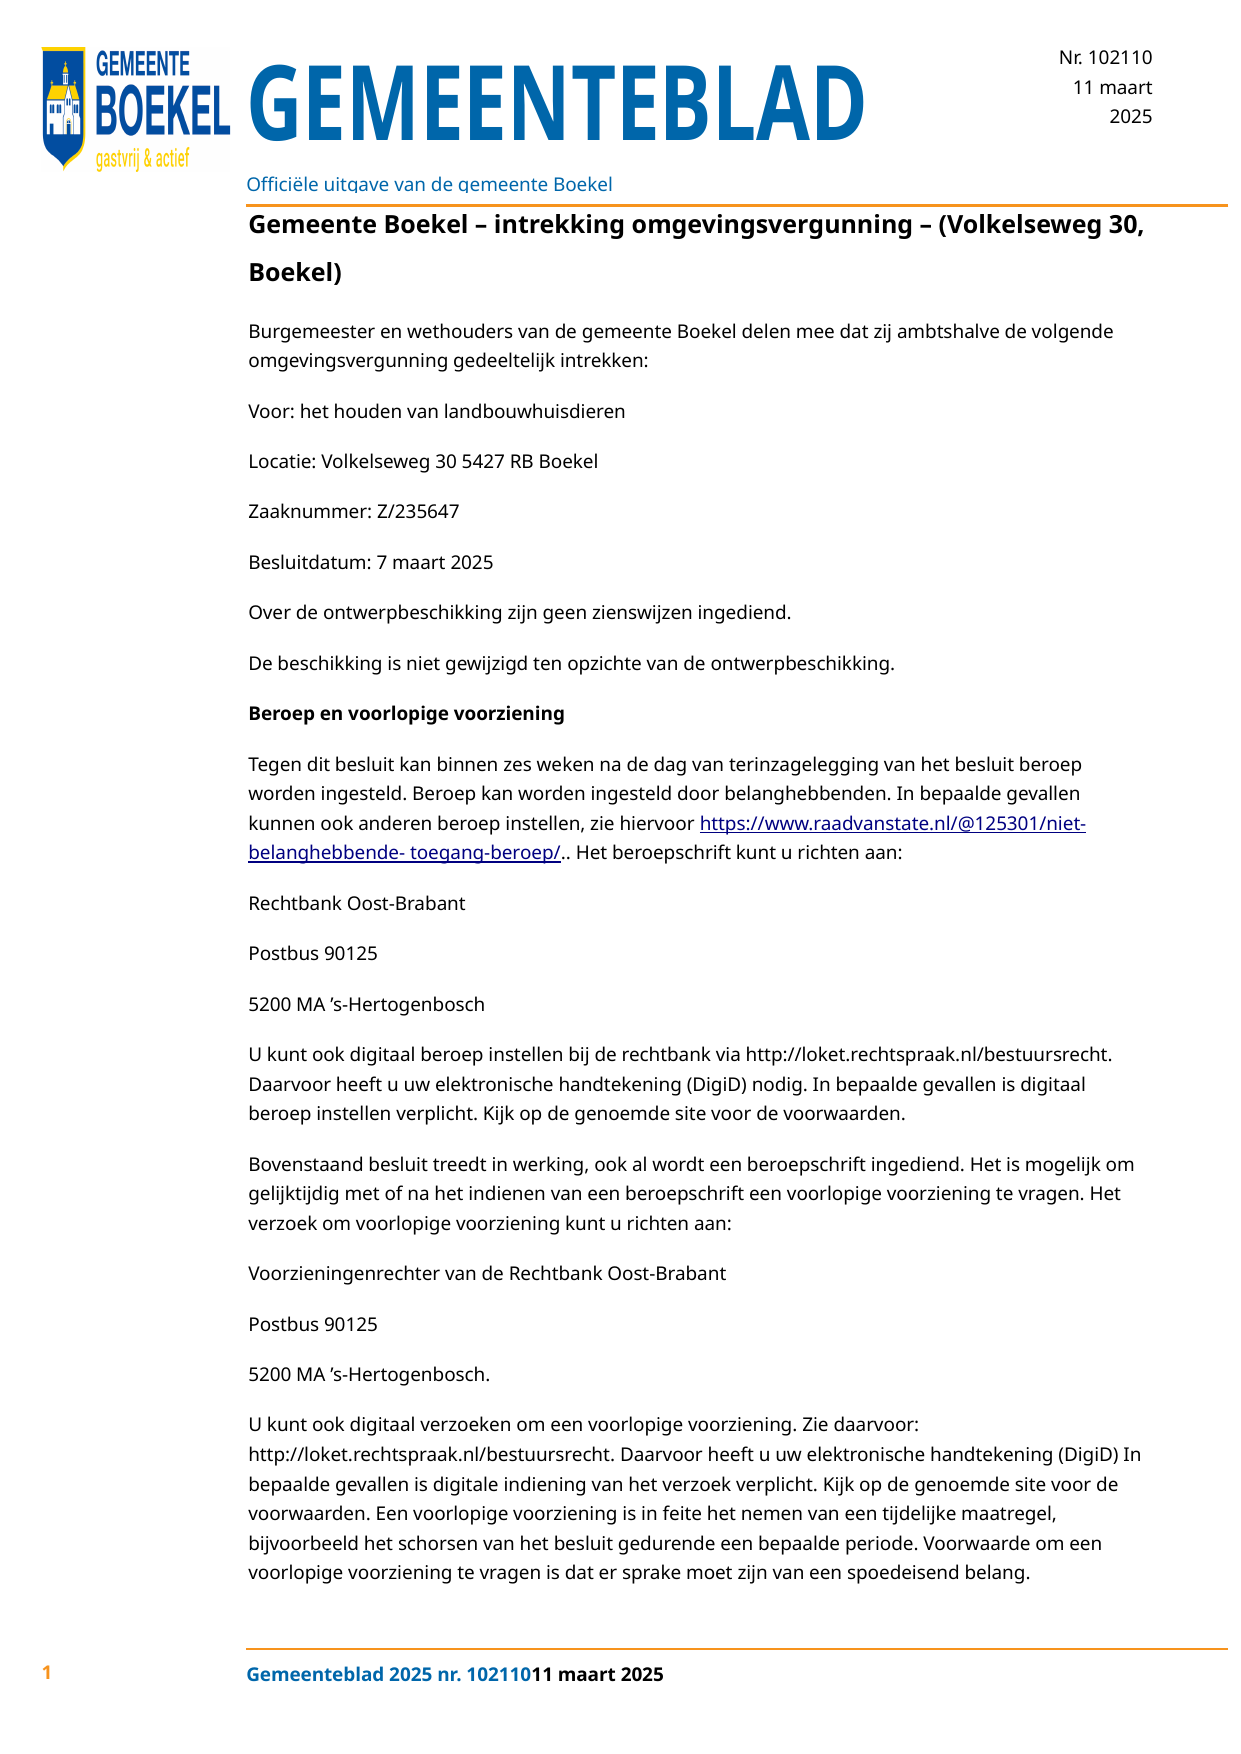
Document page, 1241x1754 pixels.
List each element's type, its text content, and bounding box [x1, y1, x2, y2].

text Burgemeester en wethouders van de gemeente Boekel delen mee dat zij ambtshalve de volgende omgevingsvergunning gedeeltelijk intrekken: [248, 318, 1152, 373]
text Over de ontwerpbeschikking zijn geen zienswijzen ingediend. [248, 599, 1152, 625]
text U kunt ook digitaal verzoeken om een voorlopige voorziening. Zie daarvoor: http://loket.rechtspraak.nl/bestuursrecht. Daarvoor heeft u uw elektronische handtekening (DigiD) In bepaalde gevallen is digitale indiening van het verzoek verplicht. Kijk op de genoemde site voor de voorwaarden. Een voorlopige voorziening is in feite het nemen van een tijdelijke maatregel, bijvoorbeeld het schorsen van het besluit gedurende een bepaalde periode. Voorwaarde om een voorlopige voorziening te vragen is dat er sprake moet zijn van een spoedeisend belang. [248, 1412, 1152, 1585]
text U kunt ook digitaal beroep instellen bij de rechtbank via http://loket.rechtspraak.nl/bestuursrecht. Daarvoor heeft u uw elektronische handtekening (DigiD) nodig. In bepaalde gevallen is digitaal beroep instellen verplicht. Kijk op de genoemde site voor de voorwaarden. [248, 1041, 1152, 1126]
text Besluitdatum: 7 maart 2025 [248, 549, 1152, 575]
text Postbus 90125 [248, 940, 1152, 966]
text Locatie: Volkelseweg 30 5427 RB Boekel [248, 448, 1152, 474]
text De beschikking is niet gewijzigd ten opzichte van de ontwerpbeschikking. [248, 650, 1152, 676]
text 5200 MA ’s-Hertogenbosch [248, 991, 1152, 1017]
text Rechtbank Oost-Brabant [248, 890, 1152, 916]
text Zaaknummer: Z/235647 [248, 499, 1152, 524]
text Bovenstaand besluit treedt in werking, ook al wordt een beroepschrift ingediend. Het is mogelijk om gelijktijdig met of na het indienen van een beroepschrift een voorlopige voorziening te vragen. Het verzoek om voorlopige voorziening kunt u richten aan: [248, 1151, 1152, 1236]
text Voor: het houden van landbouwhuisdieren [248, 398, 1152, 424]
text Voorzieningenrechter van de Rechtbank Oost-Brabant [248, 1260, 1152, 1286]
text Tegen dit besluit kan binnen zes weken na de dag van terinzagelegging van het besluit beroep worden ingesteld. Beroep kan worden ingesteld door belanghebbenden. In bepaalde gevallen kunnen ook anderen beroep instellen, zie hiervoor https://www.raadvanstate.nl/@125301/niet-belanghebbende- toegang-beroep/.. Het beroepschrift kunt u richten aan: [248, 751, 1152, 865]
text 5200 MA ’s-Hertogenbosch. [248, 1361, 1152, 1387]
text Postbus 90125 [248, 1311, 1152, 1337]
text Beroep en voorlopige voorziening [248, 700, 1152, 726]
text Gemeente Boekel – intrekking omgevingsvergunning – (Volkelseweg 30, Boekel) [248, 207, 1152, 288]
picture [41, 47, 231, 172]
